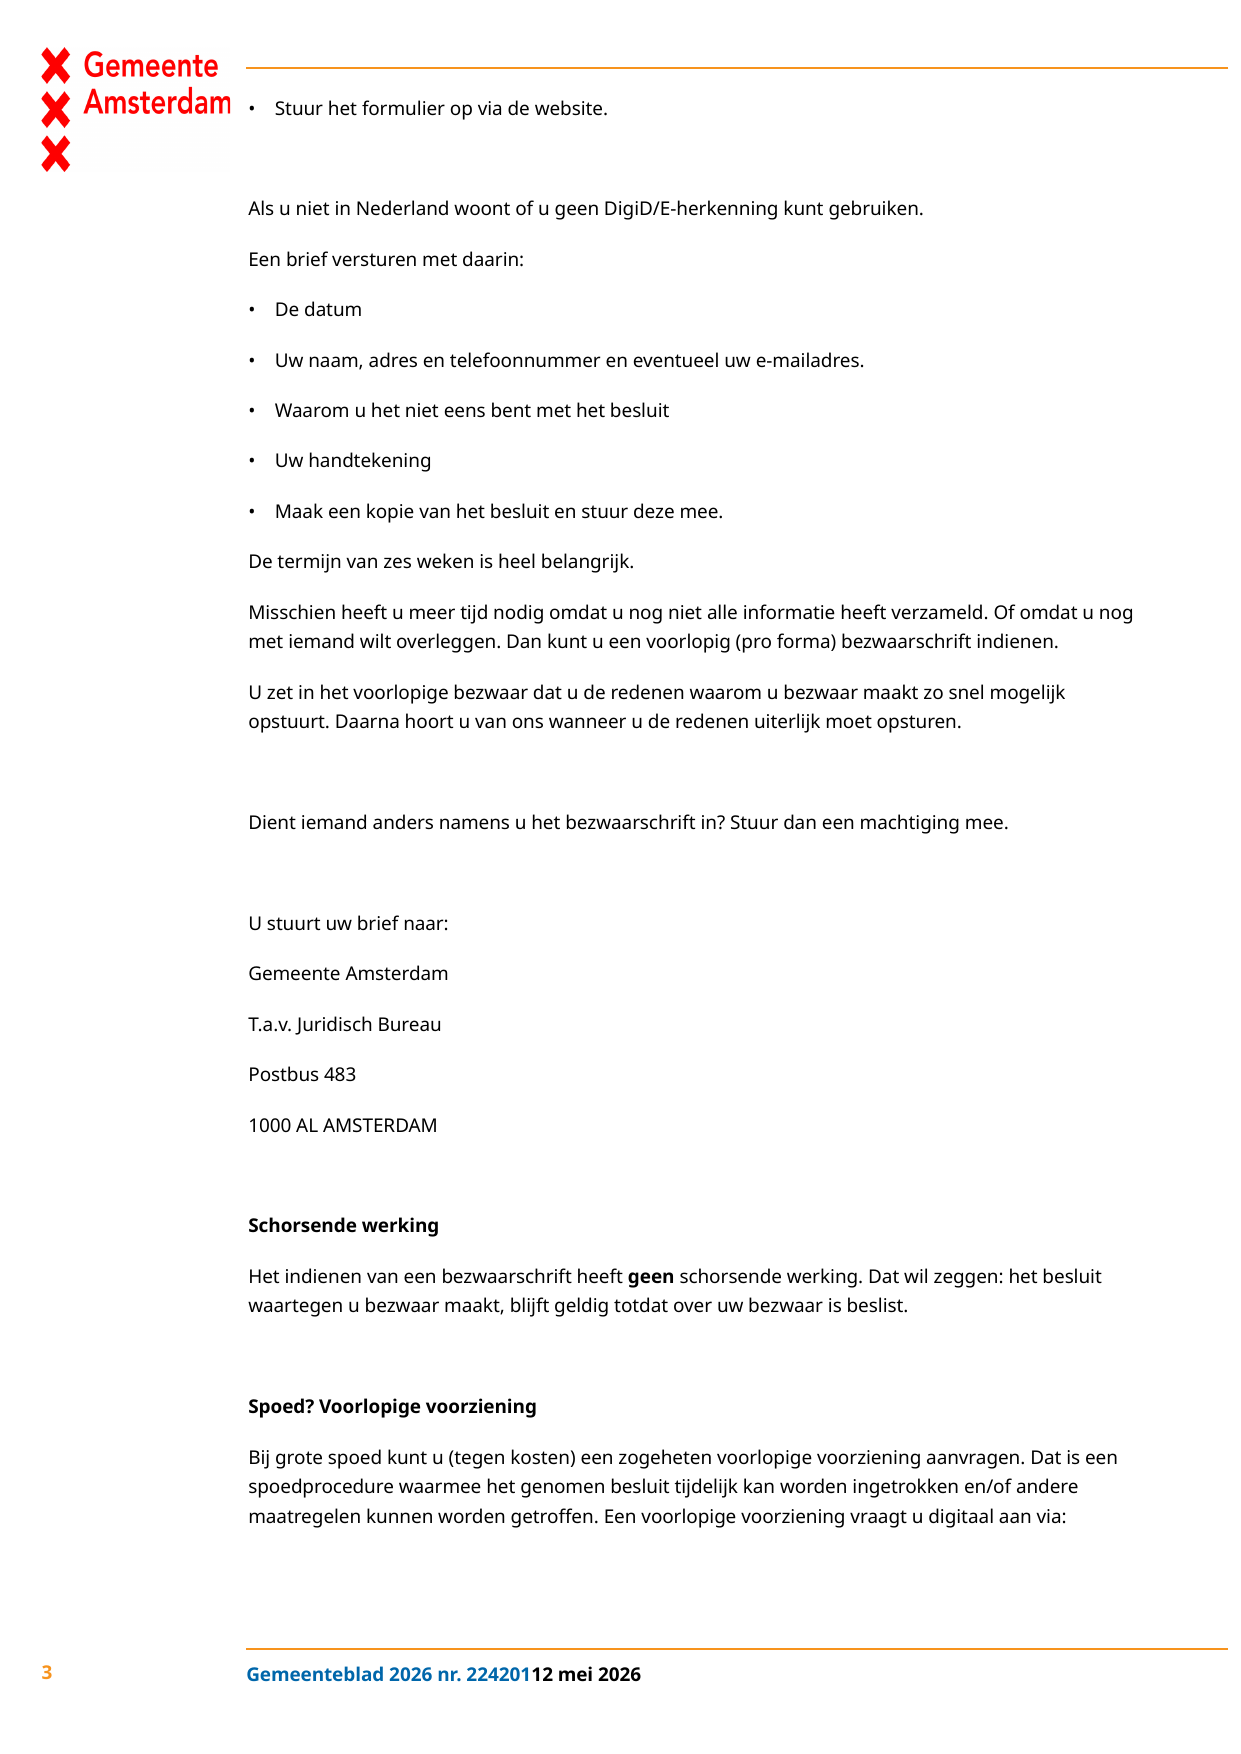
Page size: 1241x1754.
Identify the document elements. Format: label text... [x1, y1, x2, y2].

text U stuurt uw brief naar: [248, 910, 1152, 936]
text Bij grote spoed kunt u (tegen kosten) een zogeheten voorlopige voorziening aanvragen. Dat is een spoedprocedure waarmee het genomen besluit tijdelijk kan worden ingetrokken en/of andere maatregelen kunnen worden getroffen. Een voorlopige voorziening vraagt u digitaal aan via: [248, 1444, 1152, 1529]
text U zet in het voorlopige bezwaar dat u de redenen waarom u bezwaar maakt zo snel mogelijk opstuurt. Daarna hoort u van ons wanneer u de redenen uiterlijk moet opsturen. [248, 679, 1152, 734]
text Schorsende werking [248, 1213, 1152, 1238]
text Spoed? Voorlopige voorziening [248, 1393, 1152, 1419]
text Postbus 483 [248, 1061, 1152, 1087]
text Als u niet in Nederland woont of u geen DigiD/E-herkenning kunt gebruiken. [248, 196, 1152, 221]
text • Maak een kopie van het besluit en stuur deze mee. [248, 498, 1152, 524]
text • Uw naam, adres en telefoonnummer en eventueel uw e-mailadres. [248, 347, 1152, 373]
text T.a.v. Juridisch Bureau [248, 1011, 1152, 1037]
text Dient iemand anders namens u het bezwaarschrift in? Stuur dan een machtiging mee. [248, 809, 1152, 835]
text • De datum [248, 296, 1152, 322]
text 1000 AL AMSTERDAM [248, 1112, 1152, 1138]
text • Stuur het formulier op via de website. [248, 95, 1152, 121]
text Gemeente Amsterdam [248, 961, 1152, 986]
text Het indienen van een bezwaarschrift heeft geen schorsende werking. Dat wil zeggen: het besluit waartegen u bezwaar maakt, blijft geldig totdat over uw bezwaar is beslist. [248, 1263, 1152, 1318]
text Een brief versturen met daarin: [248, 246, 1152, 272]
text • Uw handtekening [248, 448, 1152, 473]
text Misschien heeft u meer tijd nodig omdat u nog niet alle informatie heeft verzameld. Of omdat u nog met iemand wilt overleggen. Dan kunt u een voorlopig (pro forma) bezwaarschrift indienen. [248, 599, 1152, 654]
text De termijn van zes weken is heel belangrijk. [248, 548, 1152, 574]
text • Waarom u het niet eens bent met het besluit [248, 397, 1152, 423]
picture [41, 47, 231, 172]
